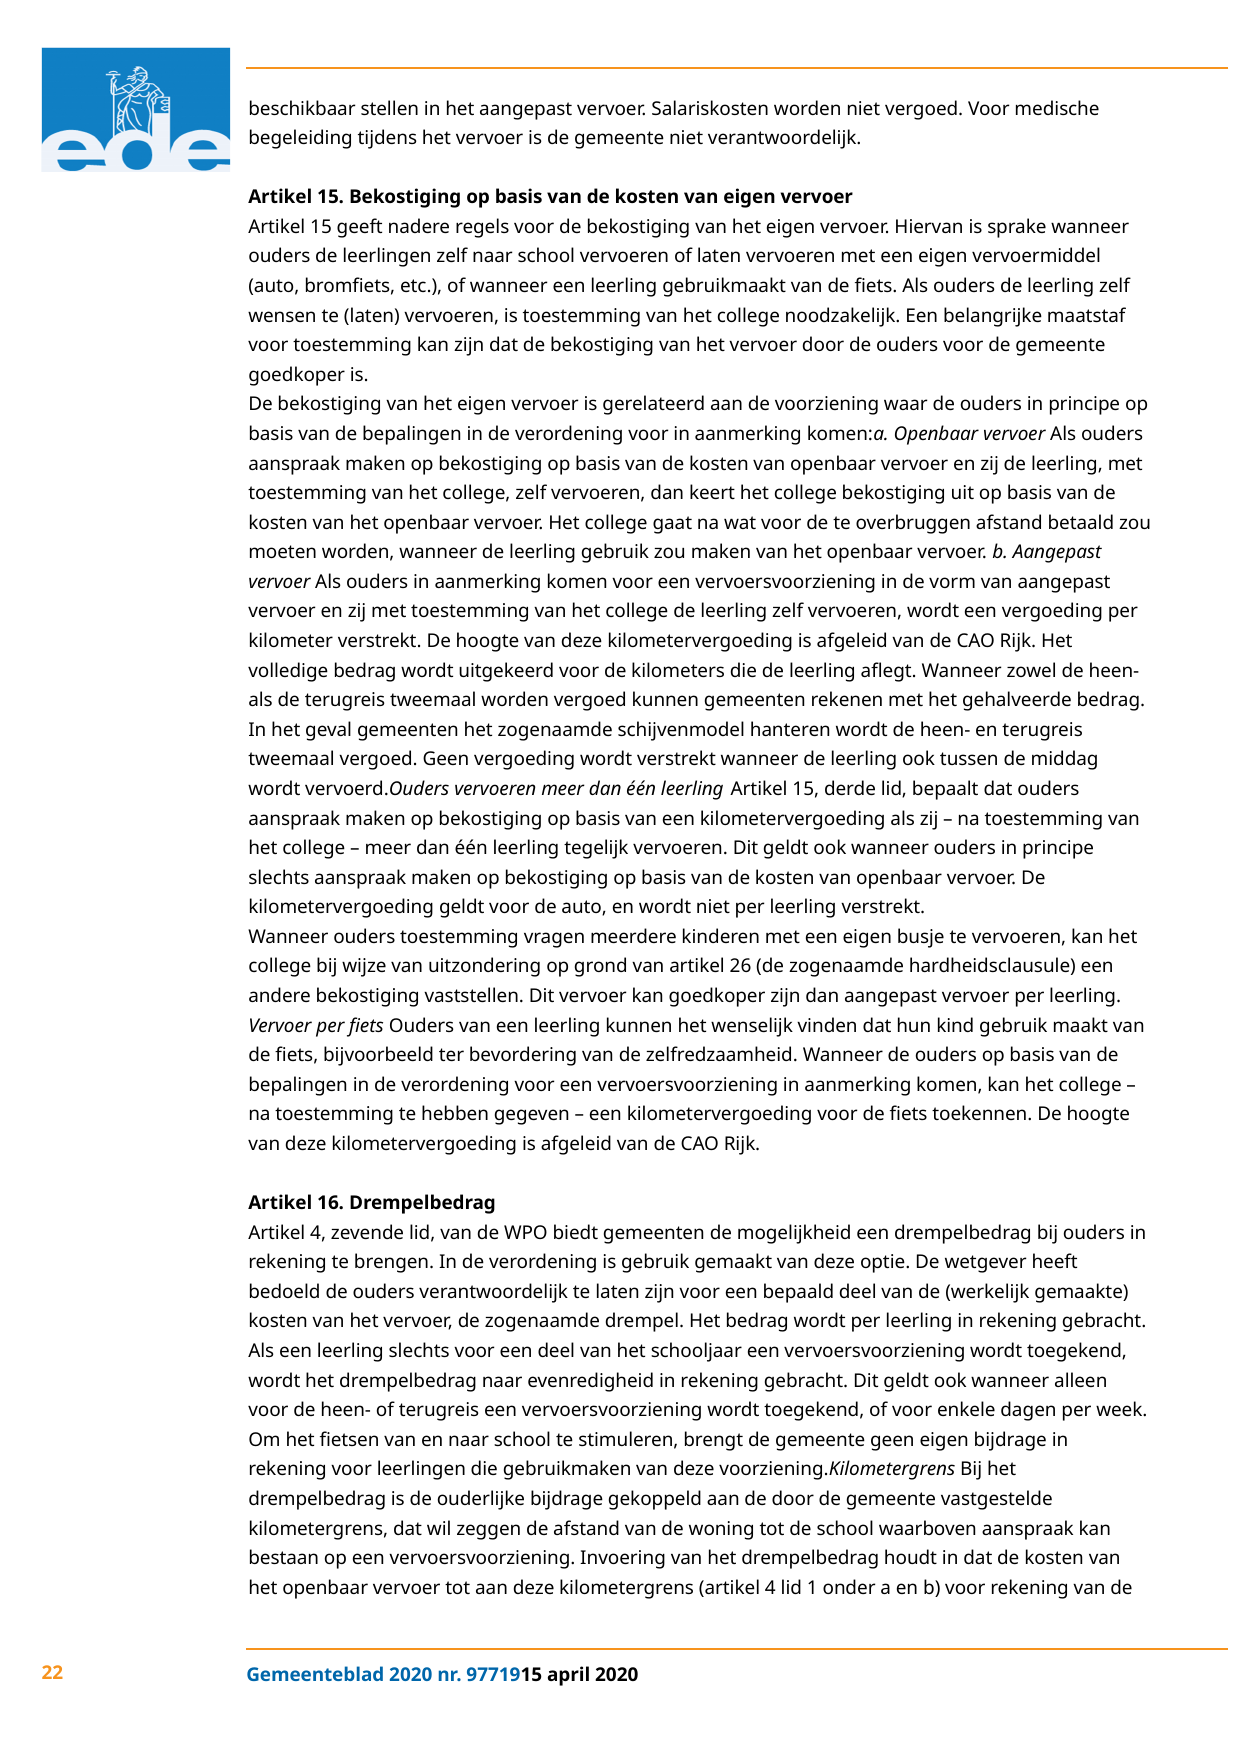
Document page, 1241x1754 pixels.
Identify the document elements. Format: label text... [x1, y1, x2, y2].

picture [41, 47, 231, 172]
text De bekostiging van het eigen vervoer is gerelateerd aan de voorziening waar de ouders in principe op basis van de bepalingen in de verordening voor in aanmerking komen:a. Openbaar vervoer Als ouders aanspraak maken op bekostiging op basis van de kosten van openbaar vervoer en zij de leerling, met toestemming van het college, zelf vervoeren, dan keert het college bekostiging uit op basis van de kosten van het openbaar vervoer. Het college gaat na wat voor de te overbruggen afstand betaald zou moeten worden, wanneer de leerling gebruik zou maken van het openbaar vervoer. b. Aangepast vervoer Als ouders in aanmerking komen voor een vervoersvoorziening in de vorm van aangepast vervoer en zij met toestemming van het college de leerling zelf vervoeren, wordt een vergoeding per kilometer verstrekt. De hoogte van deze kilometervergoeding is afgeleid van de CAO Rijk. Het volledige bedrag wordt uitgekeerd voor de kilometers die de leerling aflegt. Wanneer zowel de heen- als de terugreis tweemaal worden vergoed kunnen gemeenten rekenen met het gehalveerde bedrag. In het geval gemeenten het zogenaamde schijvenmodel hanteren wordt de heen- en terugreis tweemaal vergoed. Geen vergoeding wordt verstrekt wanneer de leerling ook tussen de middag wordt vervoerd.Ouders vervoeren meer dan één leerling Artikel 15, derde lid, bepaalt dat ouders aanspraak maken op bekostiging op basis van een kilometervergoeding als zij – na toestemming van het college – meer dan één leerling tegelijk vervoeren. Dit geldt ook wanneer ouders in principe slechts aanspraak maken op bekostiging op basis van de kosten van openbaar vervoer. De kilometervergoeding geldt voor de auto, en wordt niet per leerling verstrekt. [248, 391, 1152, 919]
text Artikel 15 geeft nadere regels voor de bekostiging van het eigen vervoer. Hiervan is sprake wanneer ouders de leerlingen zelf naar school vervoeren of laten vervoeren met een eigen vervoermiddel (auto, bromfiets, etc.), of wanneer een leerling gebruikmaakt van de fiets. Als ouders de leerling zelf wensen te (laten) vervoeren, is toestemming van het college noodzakelijk. Een belangrijke maatstaf voor toestemming kan zijn dat de bekostiging van het vervoer door de ouders voor de gemeente goedkoper is. [248, 213, 1152, 387]
text Artikel 4, zevende lid, van de WPO biedt gemeenten de mogelijkheid een drempelbedrag bij ouders in rekening te brengen. In de verordening is gebruik gemaakt van deze optie. De wetgever heeft bedoeld de ouders verantwoordelijk te laten zijn voor een bepaald deel van de (werkelijk gemaakte) kosten van het vervoer, de zogenaamde drempel. Het bedrag wordt per leerling in rekening gebracht. Als een leerling slechts voor een deel van het schooljaar een vervoersvoorziening wordt toegekend, wordt het drempelbedrag naar evenredigheid in rekening gebracht. Dit geldt ook wanneer alleen voor de heen- of terugreis een vervoersvoorziening wordt toegekend, of voor enkele dagen per week. Om het fietsen van en naar school te stimuleren, brengt de gemeente geen eigen bijdrage in rekening voor leerlingen die gebruikmaken van deze voorziening.Kilometergrens Bij het drempelbedrag is de ouderlijke bijdrage gekoppeld aan de door de gemeente vastgestelde kilometergrens, dat wil zeggen de afstand van de woning tot de school waarboven aanspraak kan bestaan op een vervoersvoorziening. Invoering van het drempelbedrag houdt in dat de kosten van het openbaar vervoer tot aan deze kilometergrens (artikel 4 lid 1 onder a en b) voor rekening van de [248, 1219, 1152, 1600]
text Artikel 15. Bekostiging op basis van de kosten van eigen vervoer [248, 183, 1152, 209]
text Artikel 16. Drempelbedrag [248, 1189, 1152, 1215]
text Wanneer ouders toestemming vragen meerdere kinderen met een eigen busje te vervoeren, kan het college bij wijze van uitzondering op grond van artikel 26 (de zogenaamde hardheidsclausule) een andere bekostiging vaststellen. Dit vervoer kan goedkoper zijn dan aangepast vervoer per leerling. Vervoer per fiets Ouders van een leerling kunnen het wenselijk vinden dat hun kind gebruik maakt van de fiets, bijvoorbeeld ter bevordering van de zelfredzaamheid. Wanneer de ouders op basis van de bepalingen in de verordening voor een vervoersvoorziening in aanmerking komen, kan het college – na toestemming te hebben gegeven – een kilometervergoeding voor de fiets toekennen. De hoogte van deze kilometervergoeding is afgeleid van de CAO Rijk. [248, 923, 1152, 1156]
text beschikbaar stellen in het aangepast vervoer. Salariskosten worden niet vergoed. Voor medische begeleiding tijdens het vervoer is de gemeente niet verantwoordelijk. [248, 95, 1152, 150]
